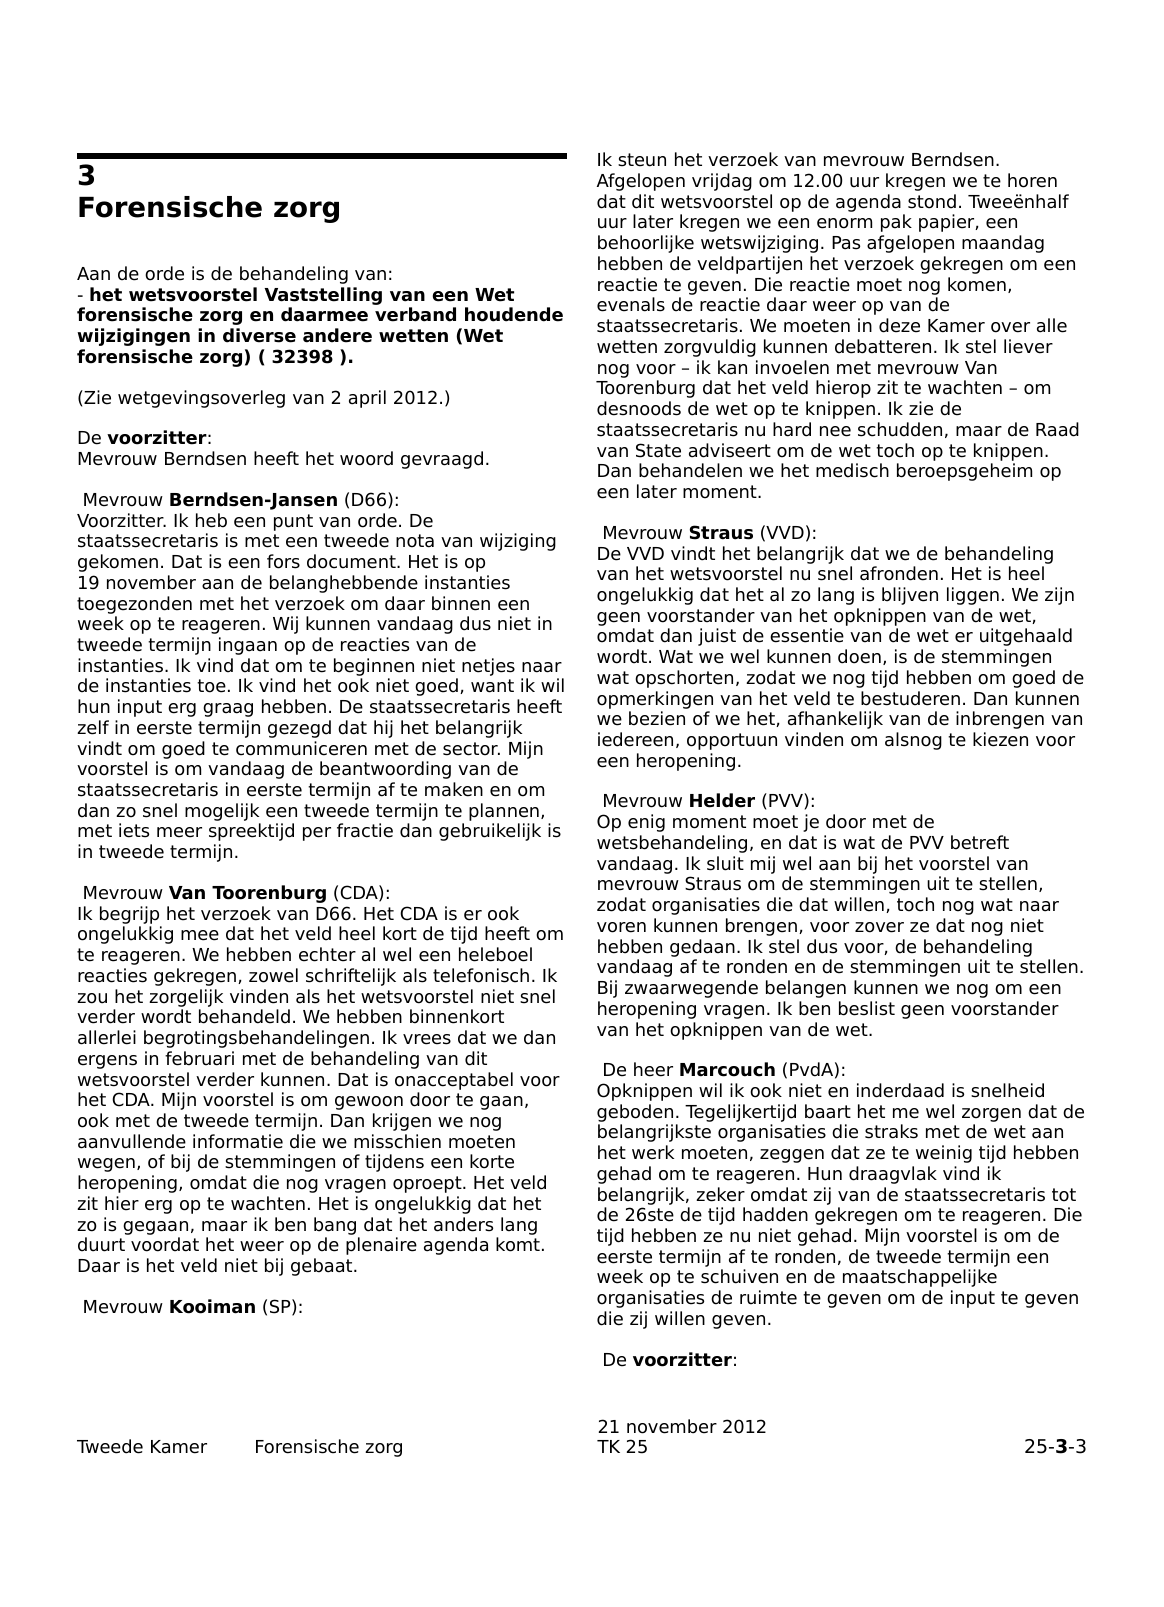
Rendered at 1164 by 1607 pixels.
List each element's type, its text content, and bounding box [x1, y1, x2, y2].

text Aan de orde is de behandeling van: [77, 264, 567, 284]
title 3 Forensische zorg [77, 159, 567, 224]
text Ik steun het verzoek van mevrouw Berndsen. Afgelopen vrijdag om 12.00 uur kregen we te horen dat dit wetsvoorstel op de agenda stond. Tweeënhalf uur later kregen we een enorm pak papier, een behoorlijke wetswijziging. Pas afgelopen maandag hebben de veldpartijen het verzoek gekregen om een reactie te geven. Die reactie moet nog komen, evenals de reactie daar weer op van de staatssecretaris. We moeten in deze Kamer over alle wetten zorgvuldig kunnen debatteren. Ik stel liever nog voor – ik kan invoelen met mevrouw Van Toorenburg dat het veld hierop zit te wachten – om desnoods de wet op te knippen. Ik zie de staatssecretaris nu hard nee schudden, maar de Raad van State adviseert om de wet toch op te knippen. Dan behandelen we het medisch beroepsgeheim op een later moment. [596, 150, 1087, 503]
text De voorzitter: [77, 428, 567, 449]
text Mevrouw Kooiman (SP): [77, 1297, 567, 1317]
text Mevrouw Berndsen heeft het woord gevraagd. [77, 449, 567, 470]
text Mevrouw Berndsen-Jansen (D66): [77, 490, 567, 510]
text Mevrouw Van Toorenburg (CDA): [77, 883, 567, 903]
text Mevrouw Helder (PVV): [596, 791, 1087, 812]
text (Zie wetgevingsoverleg van 2 april 2012.) [77, 387, 567, 408]
text - het wetsvoorstel Vaststelling van een Wet forensische zorg en daarmee verband houdende wijzigingen in diverse andere wetten (Wet forensische zorg) ( 32398 ). [77, 284, 567, 367]
text De heer Marcouch (PvdA): [596, 1060, 1087, 1081]
text Op enig moment moet je door met de wetsbehandeling, en dat is wat de PVV betreft vandaag. Ik sluit mij wel aan bij het voorstel van mevrouw Straus om de stemmingen uit te stellen, zodat organisaties die dat willen, toch nog wat naar voren kunnen brengen, voor zover ze dat nog niet hebben gedaan. Ik stel dus voor, de behandeling vandaag af te ronden en de stemmingen uit te stellen. Bij zwaarwegende belangen kunnen we nog om een heropening vragen. Ik ben beslist geen voorstander van het opknippen van de wet. [596, 812, 1087, 1040]
text Opknippen wil ik ook niet en inderdaad is snelheid geboden. Tegelijkertijd baart het me wel zorgen dat de belangrijkste organisaties die straks met de wet aan het werk moeten, zeggen dat ze te weinig tijd hebben gehad om te reageren. Hun draagvlak vind ik belangrijk, zeker omdat zij van de staatssecretaris tot de 26ste de tijd hadden gekregen om te reageren. Die tijd hebben ze nu niet gehad. Mijn voorstel is om de eerste termijn af te ronden, de tweede termijn een week op te schuiven en de maatschappelijke organisaties de ruimte te geven om de input te geven die zij willen geven. [596, 1081, 1087, 1329]
text De voorzitter: [596, 1349, 1087, 1370]
text Voorzitter. Ik heb een punt van orde. De staatssecretaris is met een tweede nota van wijziging gekomen. Dat is een fors document. Het is op 19 november aan de belanghebbende instanties toegezonden met het verzoek om daar binnen een week op te reageren. Wij kunnen vandaag dus niet in tweede termijn ingaan op de reacties van de instanties. Ik vind dat om te beginnen niet netjes naar de instanties toe. Ik vind het ook niet goed, want ik wil hun input erg graag hebben. De staatssecretaris heeft zelf in eerste termijn gezegd dat hij het belangrijk vindt om goed te communiceren met de sector. Mijn voorstel is om vandaag de beantwoording van de staatssecretaris in eerste termijn af te maken en om dan zo snel mogelijk een tweede termijn te plannen, met iets meer spreektijd per fractie dan gebruikelijk is in tweede termijn. [77, 510, 567, 863]
text Ik begrijp het verzoek van D66. Het CDA is er ook ongelukkig mee dat het veld heel kort de tijd heeft om te reageren. We hebben echter al wel een heleboel reacties gekregen, zowel schriftelijk als telefonisch. Ik zou het zorgelijk vinden als het wetsvoorstel niet snel verder wordt behandeld. We hebben binnenkort allerlei begrotingsbehandelingen. Ik vrees dat we dan ergens in februari met de behandeling van dit wetsvoorstel verder kunnen. Dat is onacceptabel voor het CDA. Mijn voorstel is om gewoon door te gaan, ook met de tweede termijn. Dan krijgen we nog aanvullende informatie die we misschien moeten wegen, of bij de stemmingen of tijdens een korte heropening, omdat die nog vragen oproept. Het veld zit hier erg op te wachten. Het is ongelukkig dat het zo is gegaan, maar ik ben bang dat het anders lang duurt voordat het weer op de plenaire agenda komt. Daar is het veld niet bij gebaat. [77, 903, 567, 1277]
text De VVD vindt het belangrijk dat we de behandeling van het wetsvoorstel nu snel afronden. Het is heel ongelukkig dat het al zo lang is blijven liggen. We zijn geen voorstander van het opknippen van de wet, omdat dan juist de essentie van de wet er uitgehaald wordt. Wat we wel kunnen doen, is de stemmingen wat opschorten, zodat we nog tijd hebben om goed de opmerkingen van het veld te bestuderen. Dan kunnen we bezien of we het, afhankelijk van de inbrengen van iedereen, opportuun vinden om alsnog te kiezen voor een heropening. [596, 543, 1087, 771]
text Mevrouw Straus (VVD): [596, 523, 1087, 543]
